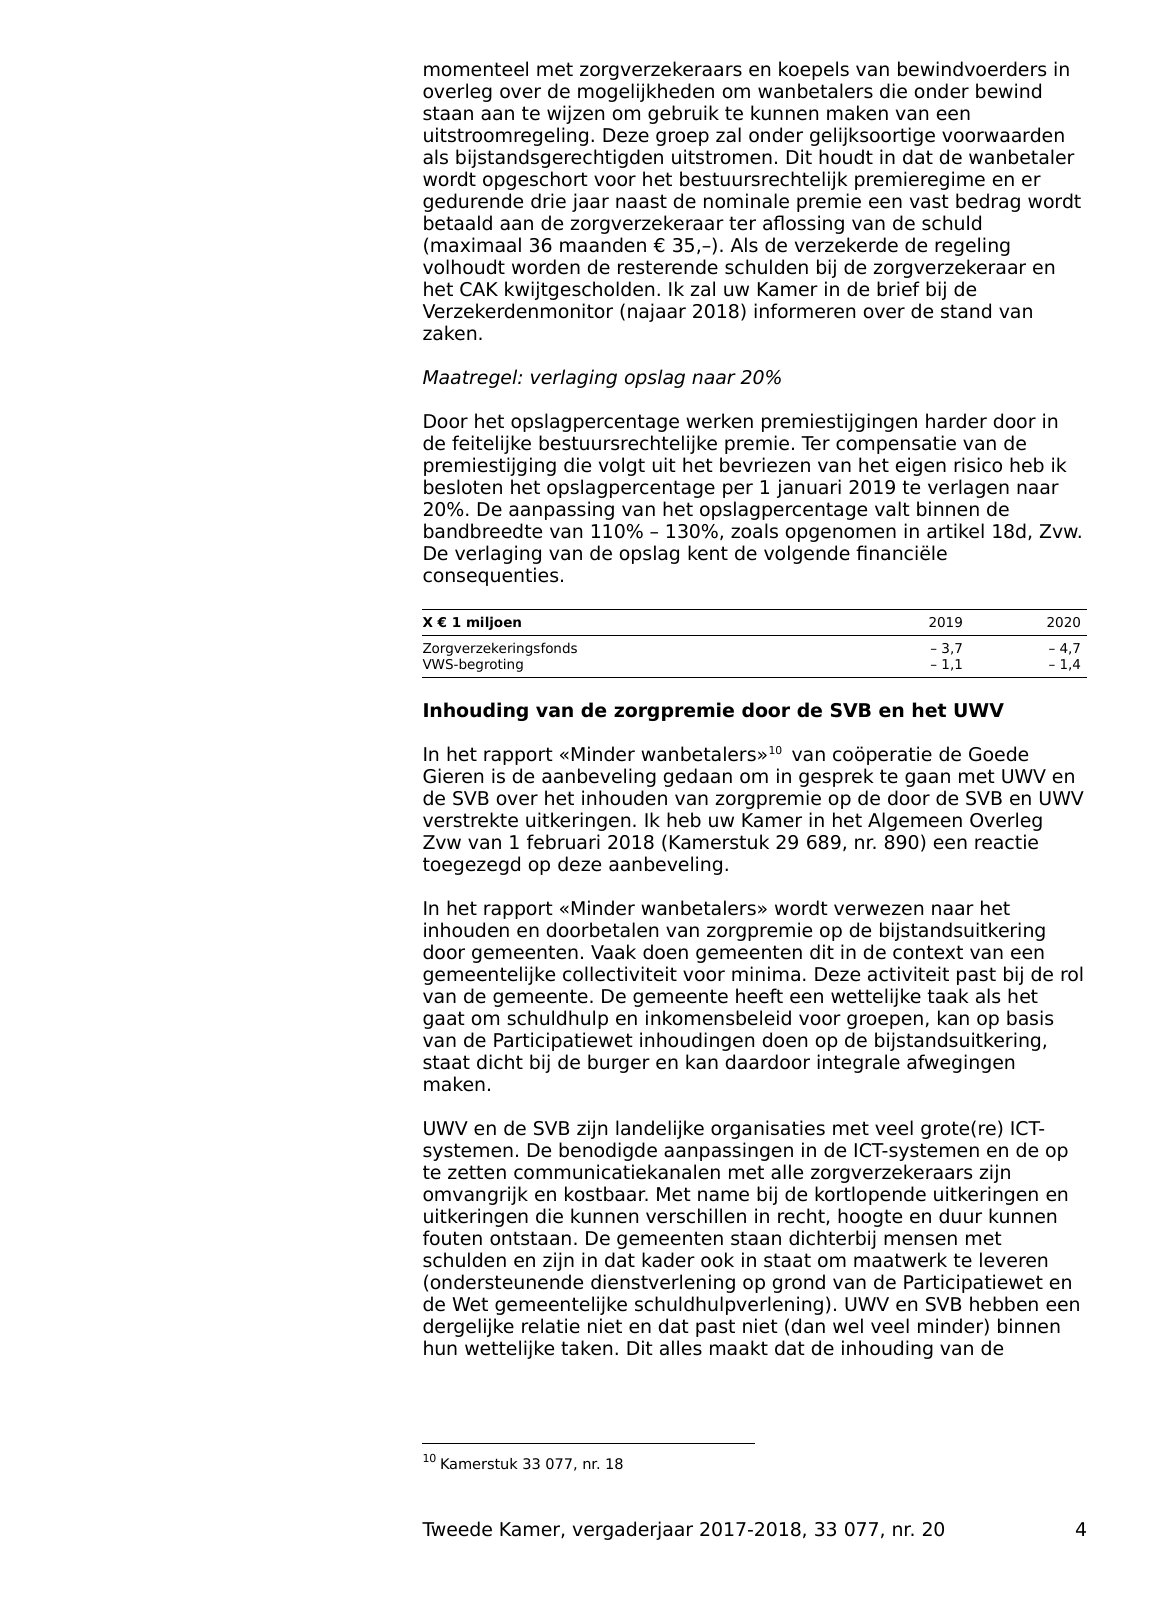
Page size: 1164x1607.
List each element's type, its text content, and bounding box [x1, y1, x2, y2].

text In het rapport «Minder wanbetalers» wordt verwezen naar het inhouden en doorbetalen van zorgpremie op de bijstandsuitkering door gemeenten. Vaak doen gemeenten dit in de context van een gemeentelijke collectiviteit voor minima. Deze activiteit past bij de rol van de gemeente. De gemeente heeft een wettelijke taak als het gaat om schuldhulp en inkomensbeleid voor groepen, kan op basis van de Participatiewet inhoudingen doen op de bijstandsuitkering, staat dicht bij de burger en kan daardoor integrale afwegingen maken. [422, 898, 1087, 1096]
table_cell VWS-begroting [422, 656, 850, 677]
table_header 2020 [969, 610, 1087, 635]
table_cell – 3,7 [850, 636, 968, 656]
text In het rapport «Minder wanbetalers» van coöperatie de Goede Gieren is de aanbeveling gedaan om in gesprek te gaan met UWV en de SVB over het inhouden van zorgpremie op de door de SVB en UWV verstrekte uitkeringen. Ik heb uw Kamer in het Algemeen Overleg Zvw van 1 februari 2018 (Kamerstuk 29 689, nr. 890) een reactie toegezegd op deze aanbeveling. [422, 744, 1087, 876]
subtitle Inhouding van de zorgpremie door de SVB en het UWV [422, 700, 1087, 722]
table_header 2019 [850, 610, 968, 635]
text Door het opslagpercentage werken premiestijgingen harder door in de feitelijke bestuursrechtelijke premie. Ter compensatie van de premiestijging die volgt uit het bevriezen van het eigen risico heb ik besloten het opslagpercentage per 1 januari 2019 te verlagen naar 20%. De aanpassing van het opslagpercentage valt binnen de bandbreedte van 110% – 130%, zoals opgenomen in artikel 18d, Zvw. De verlaging van de opslag kent de volgende financiële consequenties. [422, 411, 1087, 587]
text UWV en de SVB zijn landelijke organisaties met veel grote(re) ICT-systemen. De benodigde aanpassingen in de ICT-systemen en de op te zetten communicatiekanalen met alle zorgverzekeraars zijn omvangrijk en kostbaar. Met name bij de kortlopende uitkeringen en uitkeringen die kunnen verschillen in recht, hoogte en duur kunnen fouten ontstaan. De gemeenten staan dichterbij mensen met schulden en zijn in dat kader ook in staat om maatwerk te leveren (ondersteunende dienstverlening op grond van de Participatiewet en de Wet gemeentelijke schuldhulpverlening). UWV en SVB hebben een dergelijke relatie niet en dat past niet (dan wel veel minder) binnen hun wettelijke taken. Dit alles maakt dat de inhouding van de [422, 1118, 1087, 1360]
table_header X € 1 miljoen [422, 610, 850, 635]
table_cell – 1,4 [969, 656, 1087, 677]
text Kamerstuk 33 077, nr. 18 [422, 1452, 1087, 1474]
subtitle Maatregel: verlaging opslag naar 20% [422, 367, 1087, 389]
table_cell – 1,1 [850, 656, 968, 677]
table_cell – 4,7 [969, 636, 1087, 656]
table_cell Zorgverzekeringsfonds [422, 636, 850, 656]
text momenteel met zorgverzekeraars en koepels van bewindvoerders in overleg over de mogelijkheden om wanbetalers die onder bewind staan aan te wijzen om gebruik te kunnen maken van een uitstroomregeling. Deze groep zal onder gelijksoortige voorwaarden als bijstandsgerechtigden uitstromen. Dit houdt in dat de wanbetaler wordt opgeschort voor het bestuursrechtelijk premieregime en er gedurende drie jaar naast de nominale premie een vast bedrag wordt betaald aan de zorgverzekeraar ter aflossing van de schuld (maximaal 36 maanden € 35,–). Als de verzekerde de regeling volhoudt worden de resterende schulden bij de zorgverzekeraar en het CAK kwijtgescholden. Ik zal uw Kamer in de brief bij de Verzekerdenmonitor (najaar 2018) informeren over de stand van zaken. [422, 59, 1087, 345]
